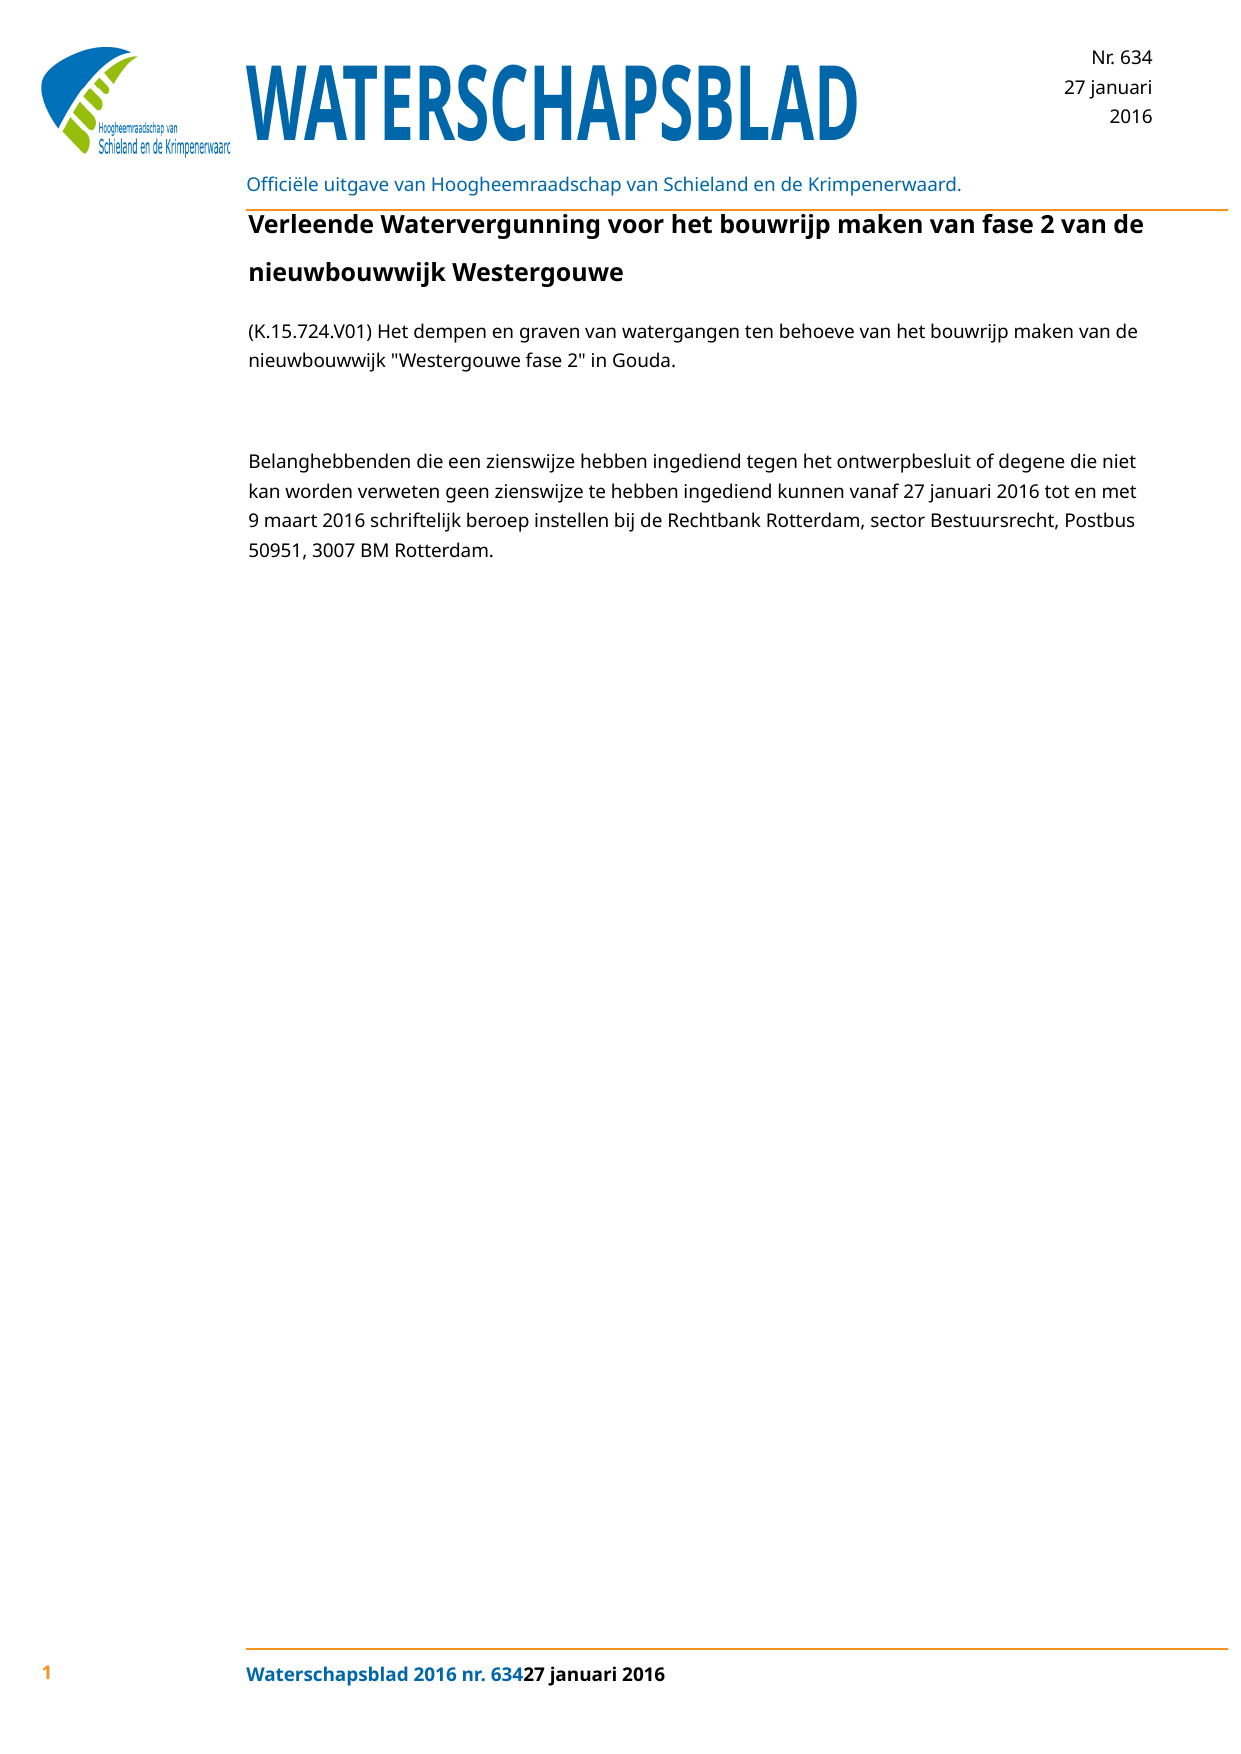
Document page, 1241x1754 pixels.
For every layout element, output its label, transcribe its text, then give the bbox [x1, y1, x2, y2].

text Belanghebbenden die een zienswijze hebben ingediend tegen het ontwerpbesluit of degene die niet kan worden verweten geen zienswijze te hebben ingediend kunnen vanaf 27 januari 2016 tot en met 9 maart 2016 schriftelijk beroep instellen bij de Rechtbank Rotterdam, sector Bestuursrecht, Postbus 50951, 3007 BM Rotterdam. [248, 448, 1152, 563]
picture [41, 47, 231, 172]
text (K.15.724.V01) Het dempen en graven van watergangen ten behoeve van het bouwrijp maken van de nieuwbouwwijk "Westergouwe fase 2" in Gouda. [248, 318, 1152, 373]
text Verleende Watervergunning voor het bouwrijp maken van fase 2 van de nieuwbouwwijk Westergouwe [248, 211, 1152, 288]
